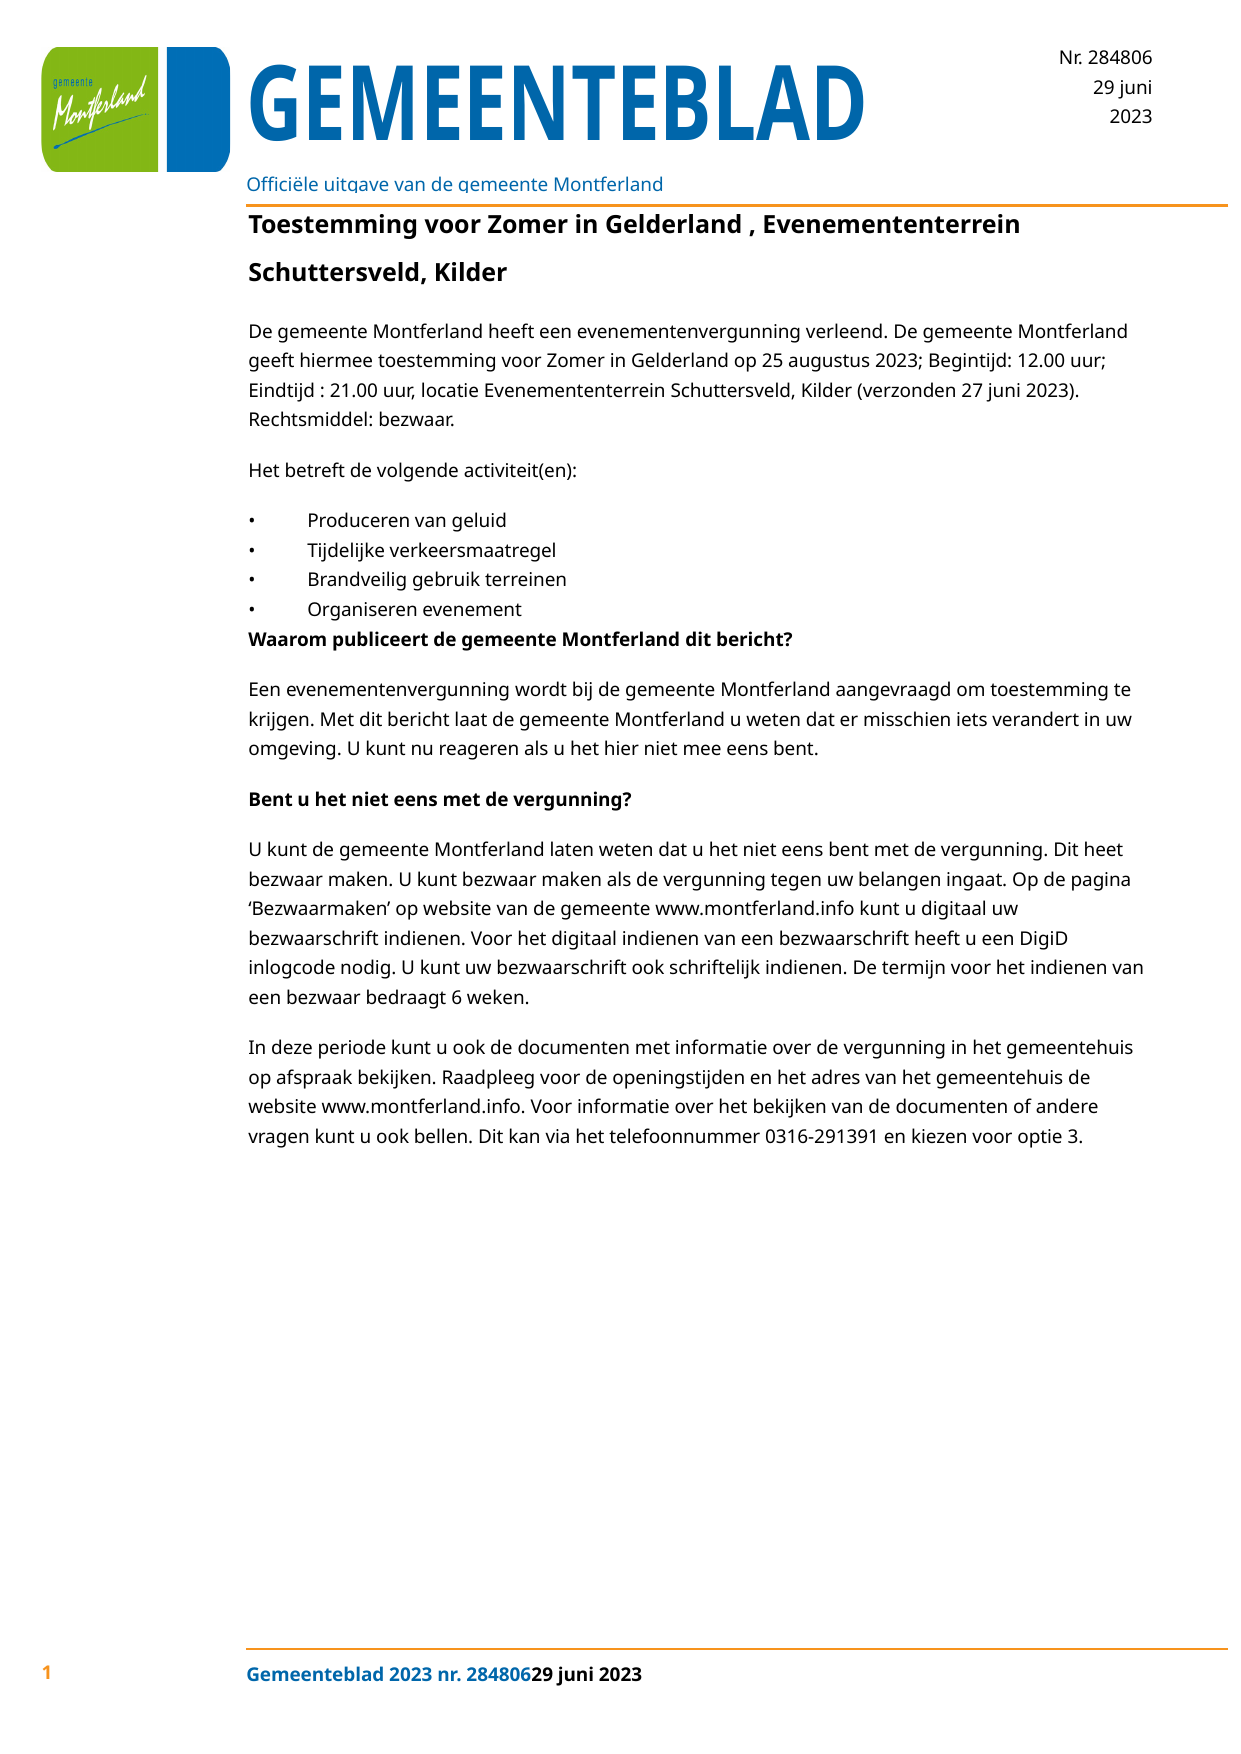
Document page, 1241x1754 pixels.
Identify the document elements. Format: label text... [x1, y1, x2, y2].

text Waarom publiceert de gemeente Montferland dit bericht? [248, 626, 1152, 652]
text U kunt de gemeente Montferland laten weten dat u het niet eens bent met de vergunning. Dit heet bezwaar maken. U kunt bezwaar maken als de vergunning tegen uw belangen ingaat. Op de pagina ‘Bezwaarmaken’ op website van de gemeente www.montferland.info kunt u digitaal uw bezwaarschrift indienen. Voor het digitaal indienen van een bezwaarschrift heeft u een DigiD inlogcode nodig. U kunt uw bezwaarschrift ook schriftelijk indienen. De termijn voor het indienen van een bezwaar bedraagt 6 weken. [248, 836, 1152, 1010]
text In deze periode kunt u ook de documenten met informatie over de vergunning in het gemeentehuis op afspraak bekijken. Raadpleeg voor de openingstijden en het adres van het gemeentehuis de website www.montferland.info. Voor informatie over het bekijken van de documenten of andere vragen kunt u ook bellen. Dit kan via het telefoonnummer 0316-291391 en kiezen voor optie 3. [248, 1034, 1152, 1149]
list Tijdelijke verkeersmaatregel [248, 537, 1152, 563]
text Bent u het niet eens met de vergunning? [248, 786, 1152, 812]
text Het betreft de volgende activiteit(en): [248, 457, 1152, 483]
list Brandveilig gebruik terreinen [248, 567, 1152, 592]
text Een evenementenvergunning wordt bij de gemeente Montferland aangevraagd om toestemming te krijgen. Met dit bericht laat de gemeente Montferland u weten dat er misschien iets verandert in uw omgeving. U kunt nu reageren als u het hier niet mee eens bent. [248, 676, 1152, 761]
list Organiseren evenement [248, 596, 1152, 622]
list Produceren van geluid [248, 507, 1152, 533]
picture [41, 47, 231, 172]
text De gemeente Montferland heeft een evenementenvergunning verleend. De gemeente Montferland geeft hiermee toestemming voor Zomer in Gelderland op 25 augustus 2023; Begintijd: 12.00 uur; Eindtijd : 21.00 uur, locatie Evenemententerrein Schuttersveld, Kilder (verzonden 27 juni 2023). Rechtsmiddel: bezwaar. [248, 318, 1152, 432]
text Toestemming voor Zomer in Gelderland , Evenemententerrein Schuttersveld, Kilder [248, 207, 1152, 288]
